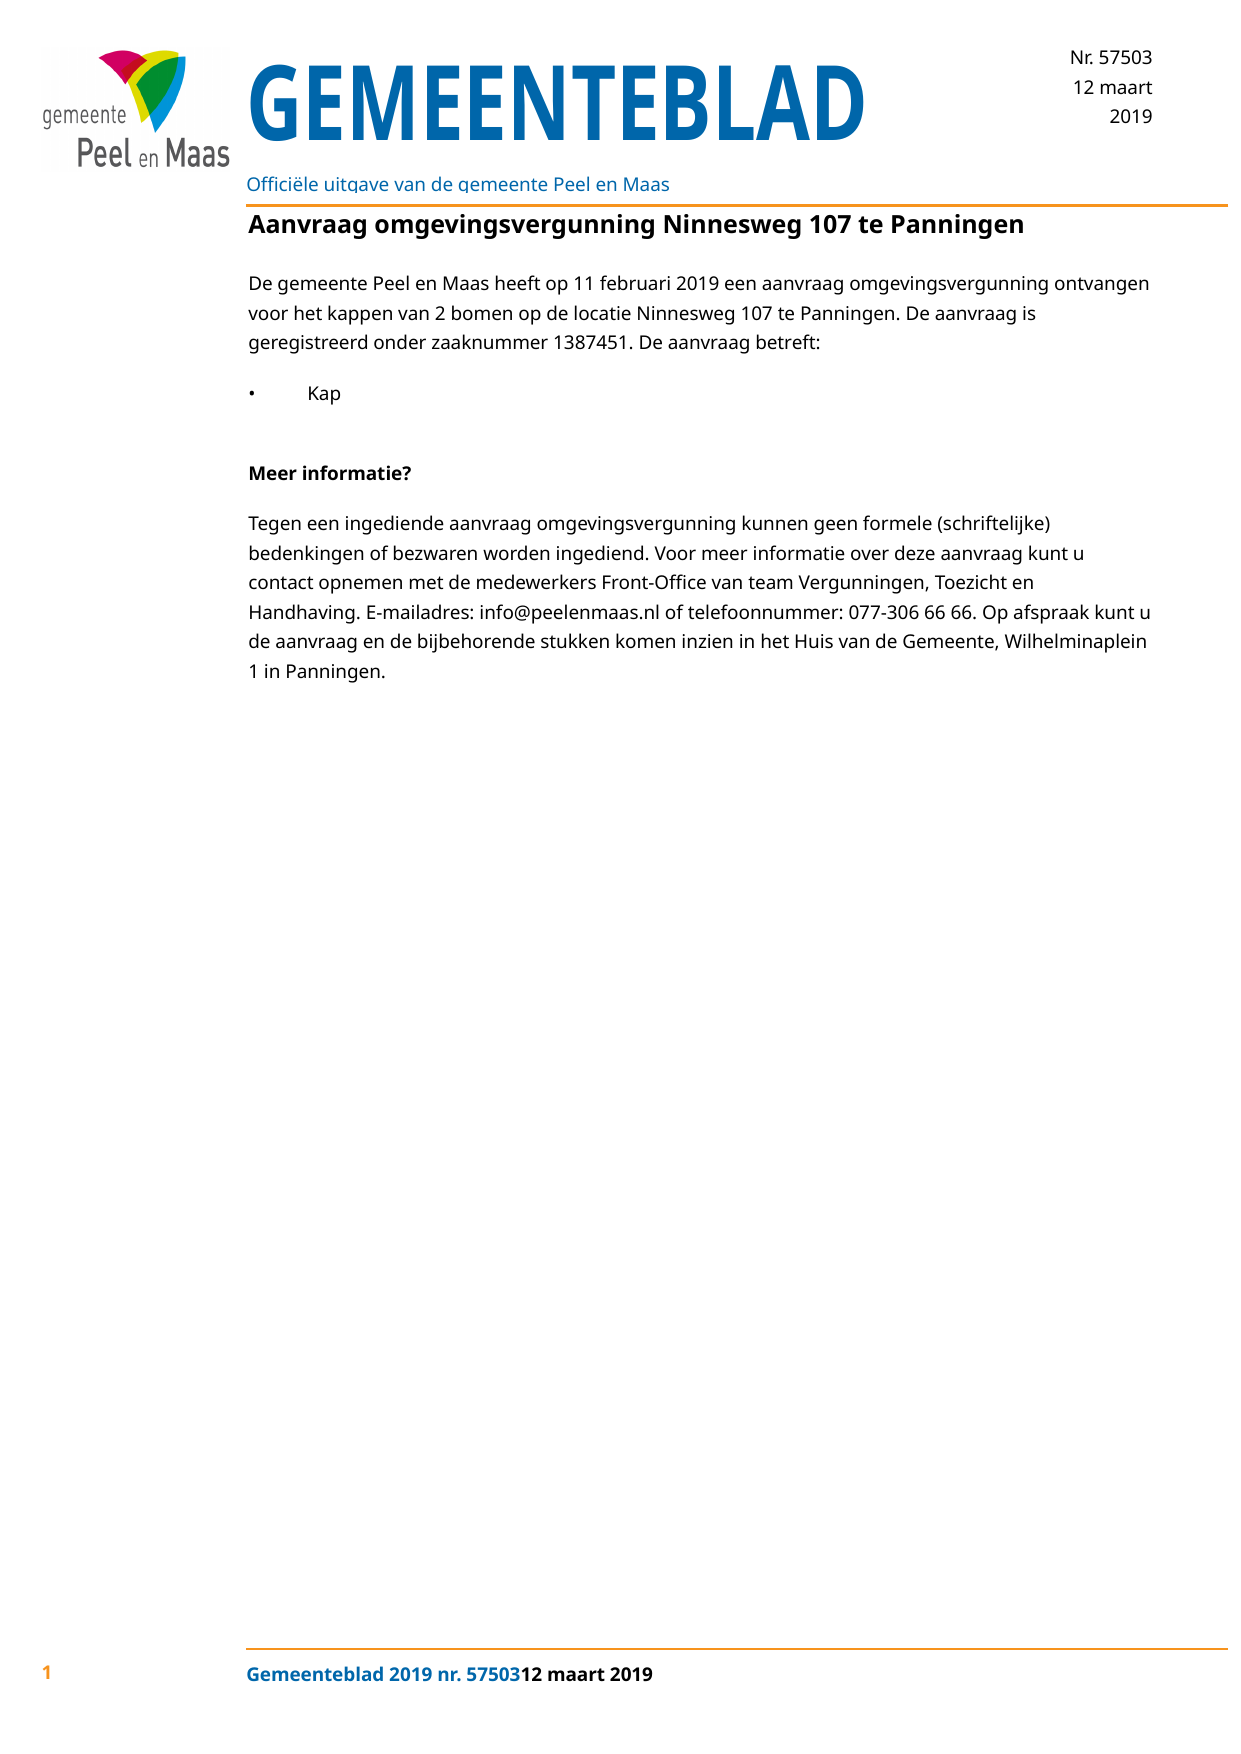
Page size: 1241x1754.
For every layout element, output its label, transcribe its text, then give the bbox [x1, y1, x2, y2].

text Tegen een ingediende aanvraag omgevingsvergunning kunnen geen formele (schriftelijke) bedenkingen of bezwaren worden ingediend. Voor meer informatie over deze aanvraag kunt u contact opnemen met de medewerkers Front-Office van team Vergunningen, Toezicht en Handhaving. E-mailadres: info@peelenmaas.nl of telefoonnummer: 077-306 66 66. Op afspraak kunt u de aanvraag en de bijbehorende stukken komen inzien in het Huis van de Gemeente, Wilhelminaplein 1 in Panningen. [248, 510, 1152, 684]
text Aanvraag omgevingsvergunning Ninnesweg 107 te Panningen [248, 207, 1152, 241]
list Kap [248, 380, 1152, 406]
picture [41, 47, 231, 172]
text Meer informatie? [248, 460, 1152, 486]
text De gemeente Peel en Maas heeft op 11 februari 2019 een aanvraag omgevingsvergunning ontvangen voor het kappen van 2 bomen op de locatie Ninnesweg 107 te Panningen. De aanvraag is geregistreerd onder zaaknummer 1387451. De aanvraag betreft: [248, 270, 1152, 355]
